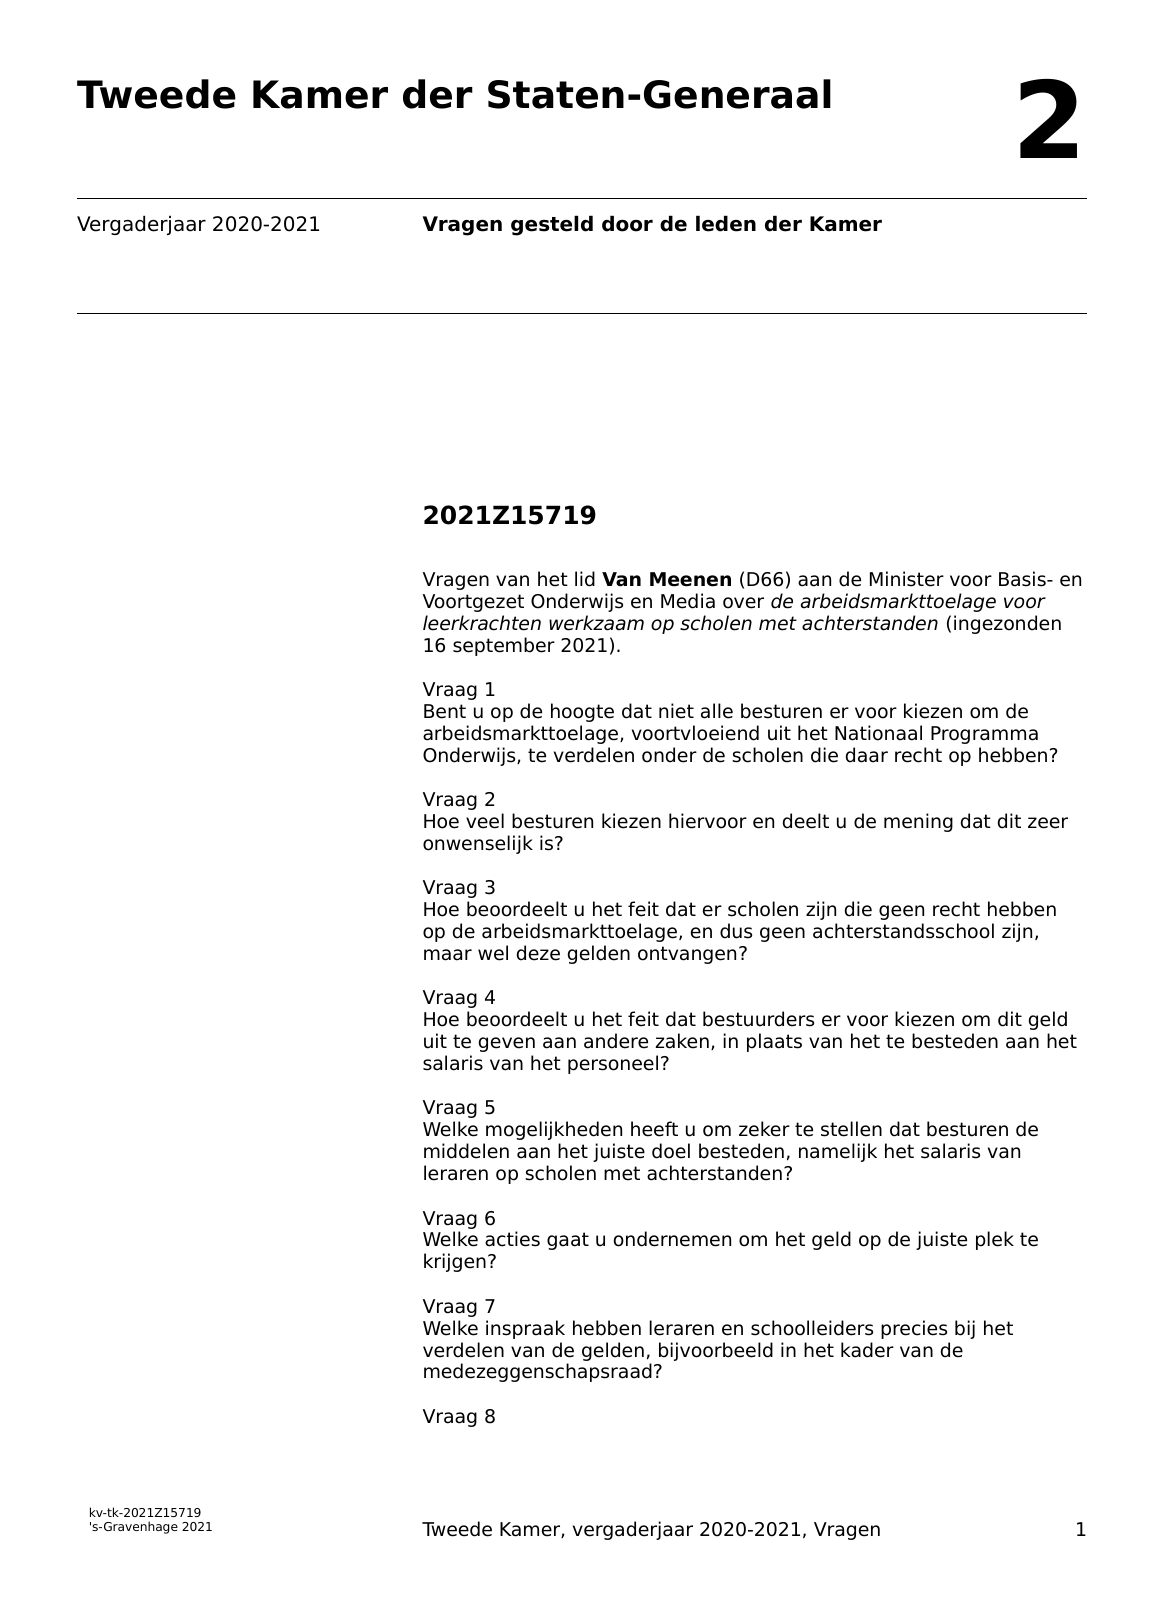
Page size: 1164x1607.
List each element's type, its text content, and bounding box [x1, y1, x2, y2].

text Welke inspraak hebben leraren en schoolleiders precies bij het verdelen van de gelden, bijvoorbeeld in het kader van de medezeggenschapsraad? [422, 1317, 1087, 1383]
text 2021Z15719 [422, 501, 1087, 531]
text Vraag 2 [422, 789, 1087, 811]
text Vraag 8 [422, 1406, 1087, 1428]
text Welke mogelijkheden heeft u om zeker te stellen dat besturen de middelen aan het juiste doel besteden, namelijk het salaris van leraren op scholen met achterstanden? [422, 1119, 1087, 1185]
text Vraag 7 [422, 1296, 1087, 1317]
text Vraag 3 [422, 877, 1087, 899]
text Hoe beoordeelt u het feit dat bestuurders er voor kiezen om dit geld uit te geven aan andere zaken, in plaats van het te besteden aan het salaris van het personeel? [422, 1009, 1087, 1075]
text Vragen van het lid Van Meenen (D66) aan de Minister voor Basis- en Voortgezet Onderwijs en Media over de arbeidsmarkttoelage voor leerkrachten werkzaam op scholen met achterstanden (ingezonden 16 september 2021). [422, 569, 1087, 657]
table_cell Vragen gesteld door de leden der Kamer [422, 199, 1087, 313]
table_header 2 [886, 59, 1087, 198]
text kv-tk-2021Z15719 [88, 1506, 323, 1520]
table_header Tweede Kamer der Staten-Generaal [77, 59, 886, 198]
text Vraag 4 [422, 987, 1087, 1009]
text Bent u op de hoogte dat niet alle besturen er voor kiezen om de arbeidsmarkttoelage, voortvloeiend uit het Nationaal Programma Onderwijs, te verdelen onder de scholen die daar recht op hebben? [422, 701, 1087, 767]
text Vraag 5 [422, 1097, 1087, 1119]
table_cell Vergaderjaar 2020-2021 [77, 199, 422, 313]
text Welke acties gaat u ondernemen om het geld op de juiste plek te krijgen? [422, 1229, 1087, 1273]
text Vraag 1 [422, 679, 1087, 701]
text Hoe veel besturen kiezen hiervoor en deelt u de mening dat dit zeer onwenselijk is? [422, 811, 1087, 855]
text Vraag 6 [422, 1207, 1087, 1229]
text Hoe beoordeelt u het feit dat er scholen zijn die geen recht hebben op de arbeidsmarkttoelage, en dus geen achterstandsschool zijn, maar wel deze gelden ontvangen? [422, 899, 1087, 965]
text 's-Gravenhage 2021 [88, 1520, 323, 1534]
